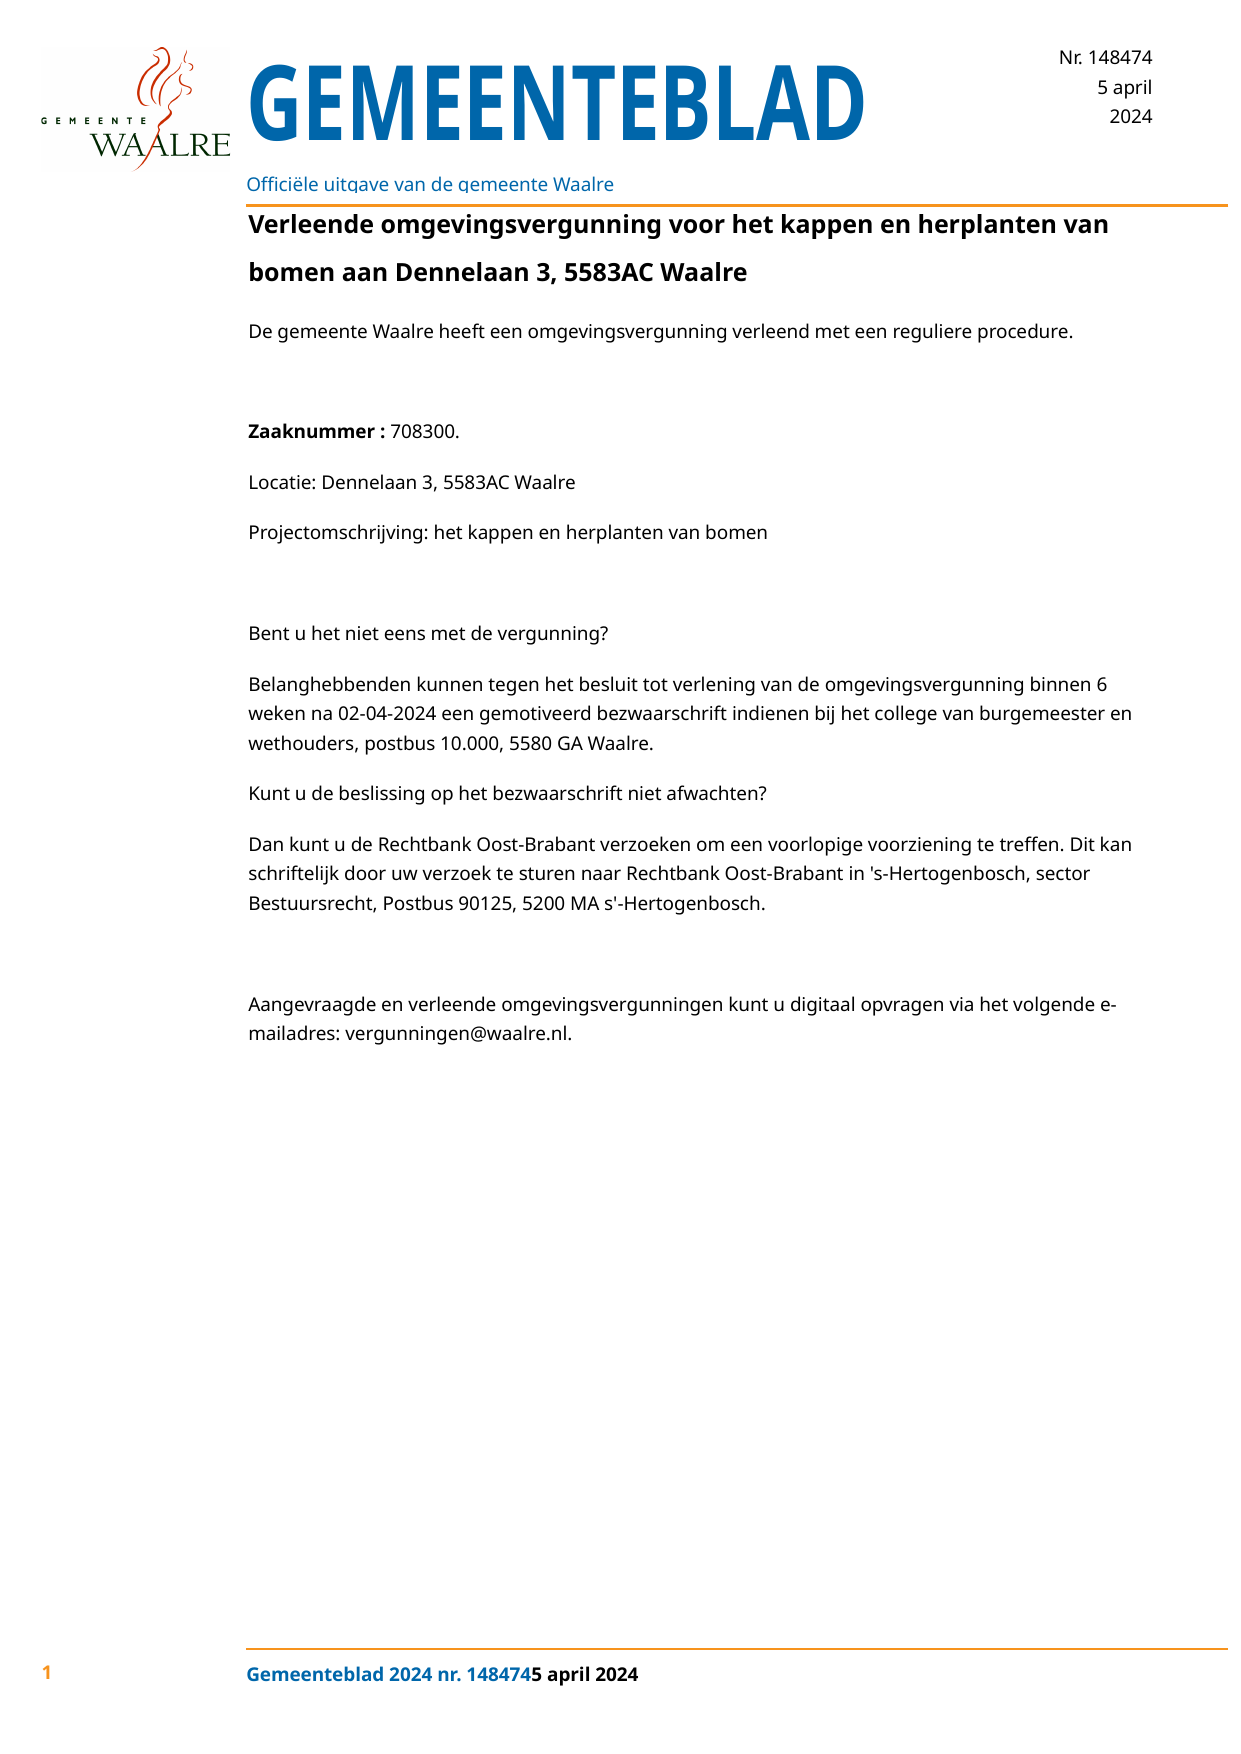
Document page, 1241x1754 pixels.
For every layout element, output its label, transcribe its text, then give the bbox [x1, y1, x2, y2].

text Zaaknummer : 708300. [248, 419, 1152, 444]
text De gemeente Waalre heeft een omgevingsvergunning verleend met een reguliere procedure. [248, 318, 1152, 344]
text Aangevraagde en verleende omgevingsvergunningen kunt u digitaal opvragen via het volgende e-mailadres: vergunningen@waalre.nl. [248, 991, 1152, 1046]
text Dan kunt u de Rechtbank Oost-Brabant verzoeken om een voorlopige voorziening te treffen. Dit kan schriftelijk door uw verzoek te sturen naar Rechtbank Oost-Brabant in 's-Hertogenbosch, sector Bestuursrecht, Postbus 90125, 5200 MA s'-Hertogenbosch. [248, 831, 1152, 916]
text Locatie: Dennelaan 3, 5583AC Waalre [248, 469, 1152, 495]
text Verleende omgevingsvergunning voor het kappen en herplanten van bomen aan Dennelaan 3, 5583AC Waalre [248, 207, 1152, 288]
text Projectomschrijving: het kappen en herplanten van bomen [248, 519, 1152, 545]
text Belanghebbenden kunnen tegen het besluit tot verlening van de omgevingsvergunning binnen 6 weken na 02-04-2024 een gemotiveerd bezwaarschrift indienen bij het college van burgemeester en wethouders, postbus 10.000, 5580 GA Waalre. [248, 671, 1152, 756]
text Kunt u de beslissing op het bezwaarschrift niet afwachten? [248, 780, 1152, 806]
picture [41, 47, 231, 172]
text Bent u het niet eens met de vergunning? [248, 620, 1152, 646]
